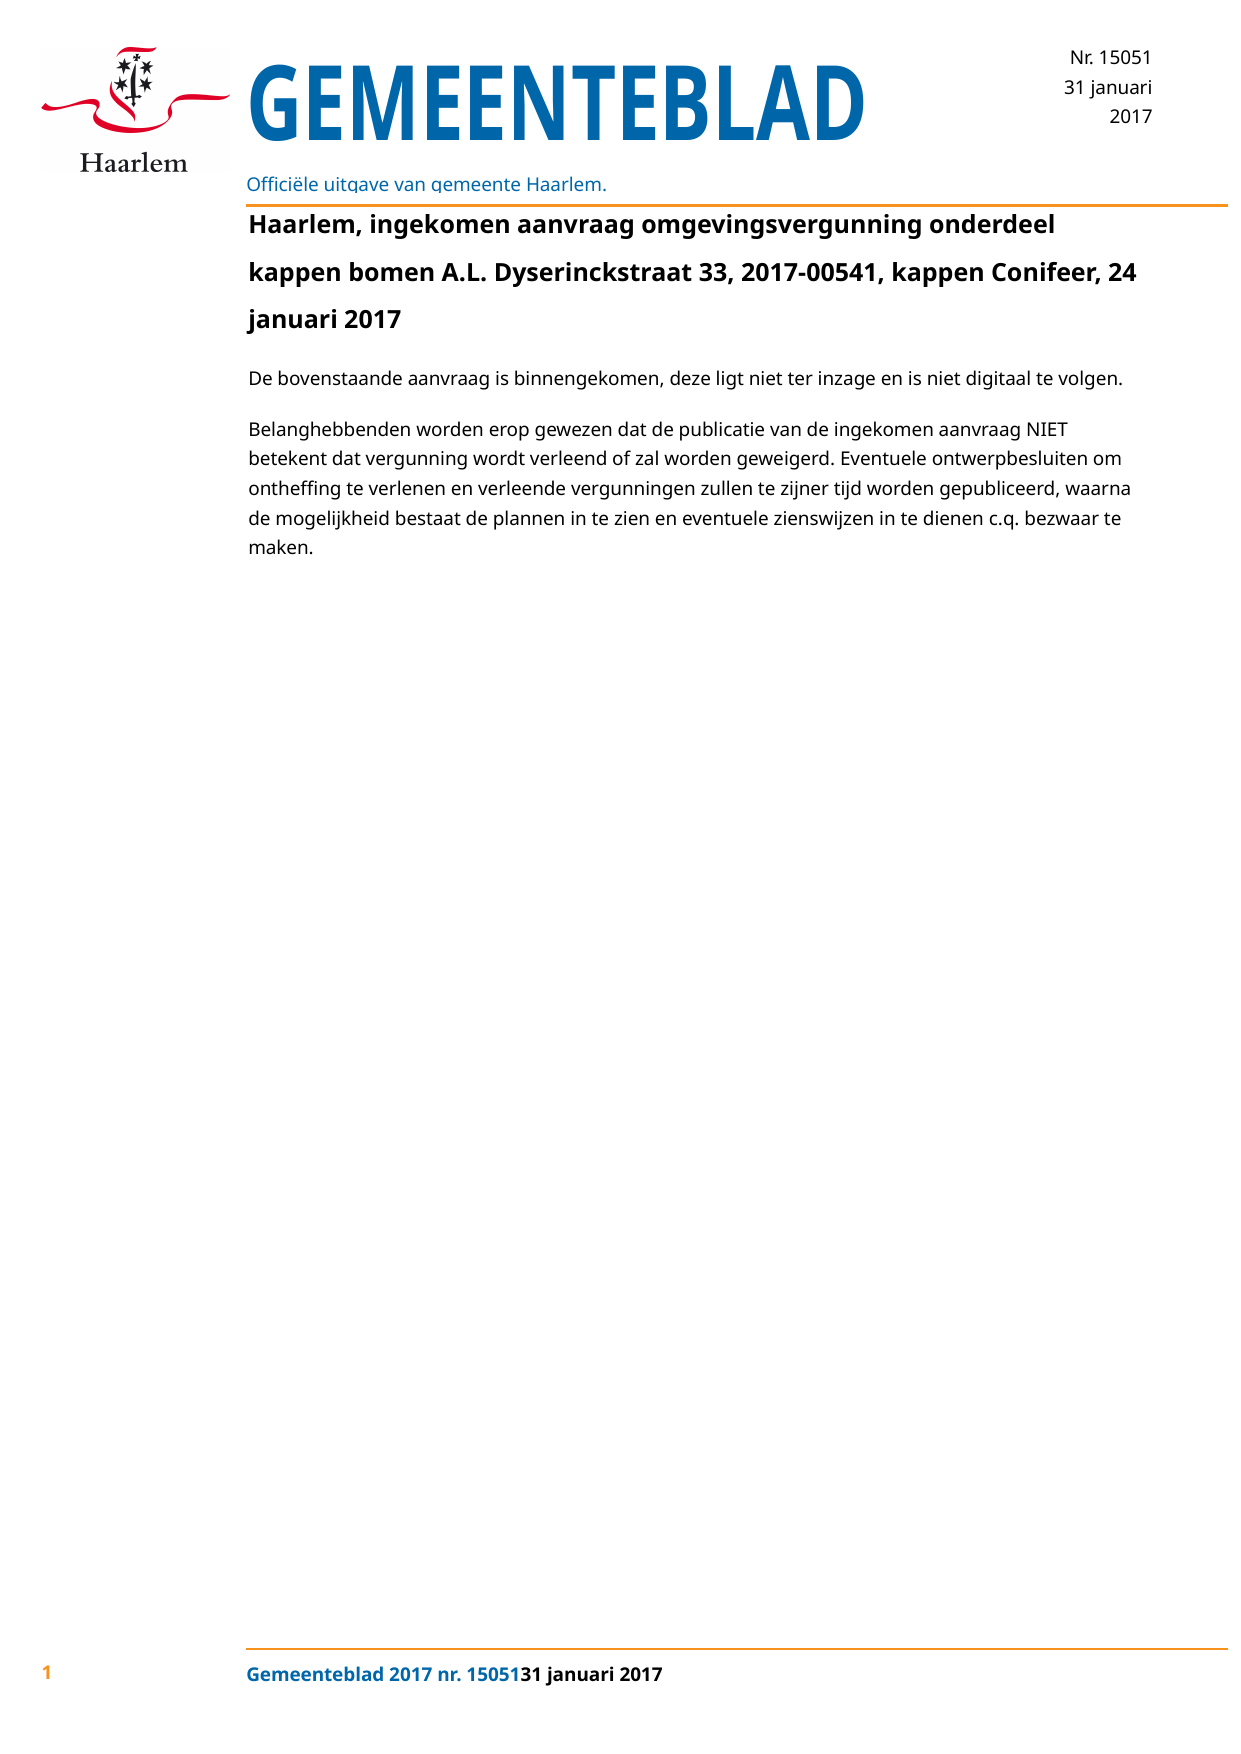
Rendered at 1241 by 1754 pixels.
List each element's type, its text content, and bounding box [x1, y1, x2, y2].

text Belanghebbenden worden erop gewezen dat de publicatie van de ingekomen aanvraag NIET betekent dat vergunning wordt verleend of zal worden geweigerd. Eventuele ontwerpbesluiten om ontheffing te verlenen en verleende vergunningen zullen te zijner tijd worden gepubliceerd, waarna de mogelijkheid bestaat de plannen in te zien en eventuele zienswijzen in te dienen c.q. bezwaar te maken. [248, 416, 1152, 560]
picture [41, 47, 231, 172]
text Haarlem, ingekomen aanvraag omgevingsvergunning onderdeel kappen bomen A.L. Dyserinckstraat 33, 2017-00541, kappen Conifeer, 24 januari 2017 [248, 207, 1152, 336]
text De bovenstaande aanvraag is binnengekomen, deze ligt niet ter inzage en is niet digitaal te volgen. [248, 366, 1152, 391]
